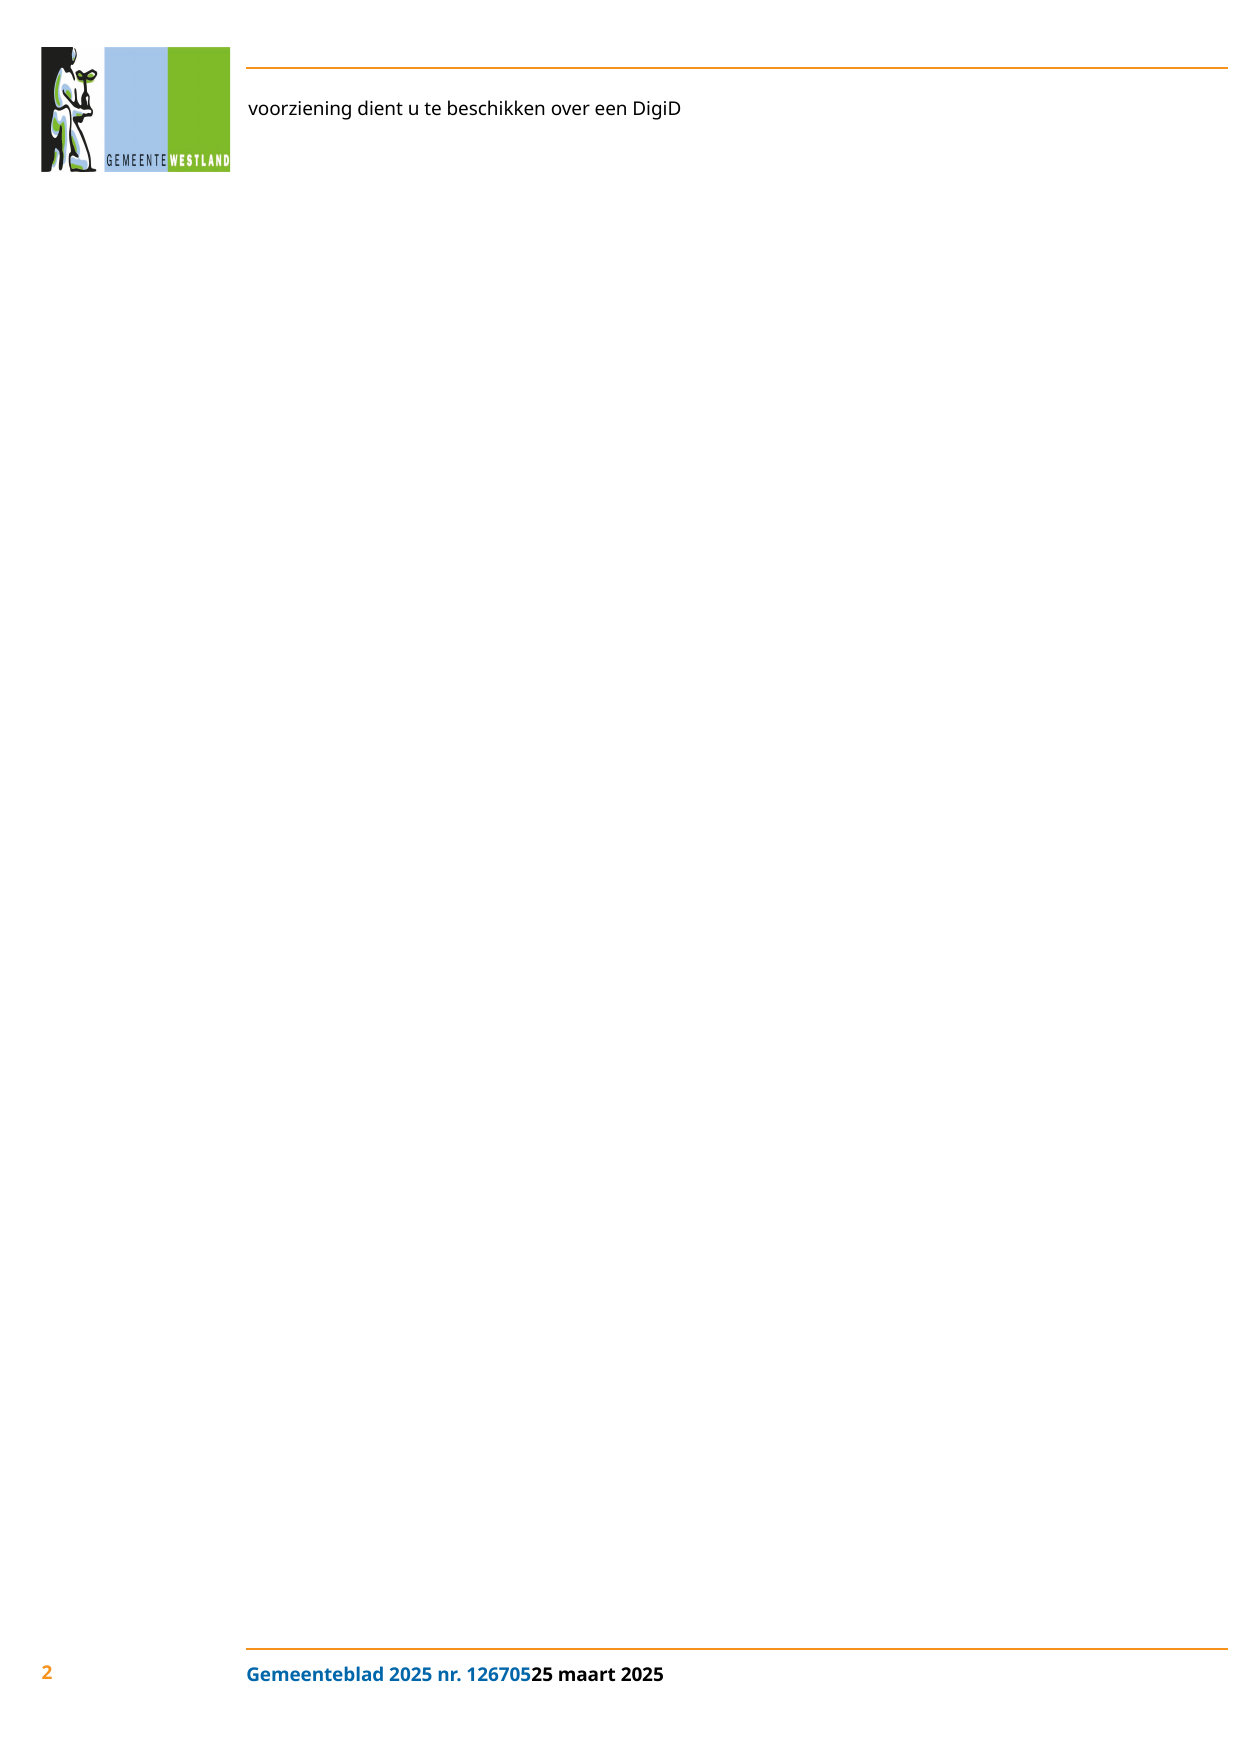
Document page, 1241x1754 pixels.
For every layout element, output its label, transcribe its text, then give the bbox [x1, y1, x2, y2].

text voorziening dient u te beschikken over een DigiD [248, 95, 1152, 121]
picture [41, 47, 231, 172]
